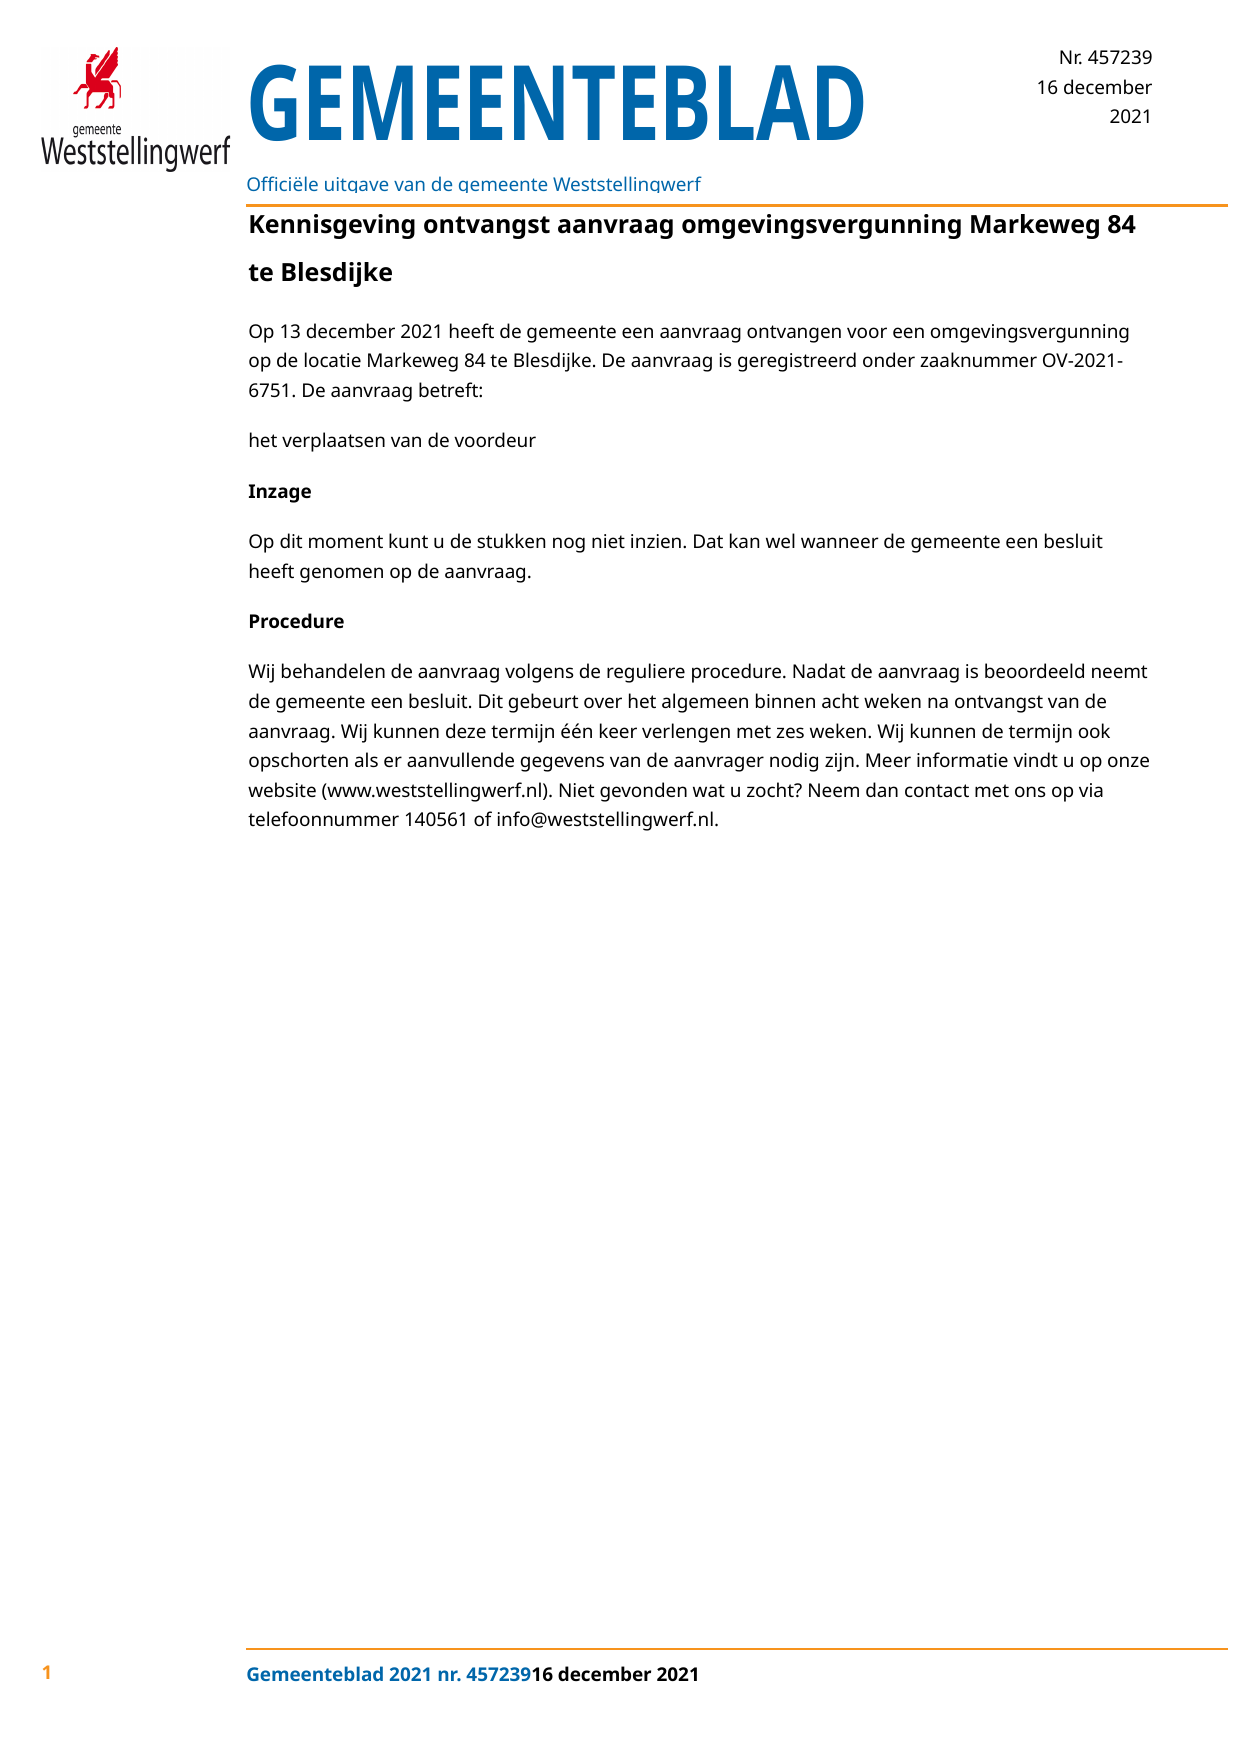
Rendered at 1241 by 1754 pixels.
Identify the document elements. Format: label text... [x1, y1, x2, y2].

text Inzage [248, 478, 1152, 504]
text het verplaatsen van de voordeur [248, 427, 1152, 453]
text Op 13 december 2021 heeft de gemeente een aanvraag ontvangen voor een omgevingsvergunning op de locatie Markeweg 84 te Blesdijke. De aanvraag is geregistreerd onder zaaknummer OV-2021-6751. De aanvraag betreft: [248, 318, 1152, 403]
text Kennisgeving ontvangst aanvraag omgevingsvergunning Markeweg 84 te Blesdijke [248, 207, 1152, 288]
picture [41, 47, 231, 172]
text Op dit moment kunt u de stukken nog niet inzien. Dat kan wel wanneer de gemeente een besluit heeft genomen op de aanvraag. [248, 528, 1152, 584]
text Procedure [248, 608, 1152, 634]
text Wij behandelen de aanvraag volgens de reguliere procedure. Nadat de aanvraag is beoordeeld neemt de gemeente een besluit. Dit gebeurt over het algemeen binnen acht weken na ontvangst van de aanvraag. Wij kunnen deze termijn één keer verlengen met zes weken. Wij kunnen de termijn ook opschorten als er aanvullende gegevens van de aanvrager nodig zijn. Meer informatie vindt u op onze website (www.weststellingwerf.nl). Niet gevonden wat u zocht? Neem dan contact met ons op via telefoonnummer 140561 of info@weststellingwerf.nl. [248, 659, 1152, 832]
